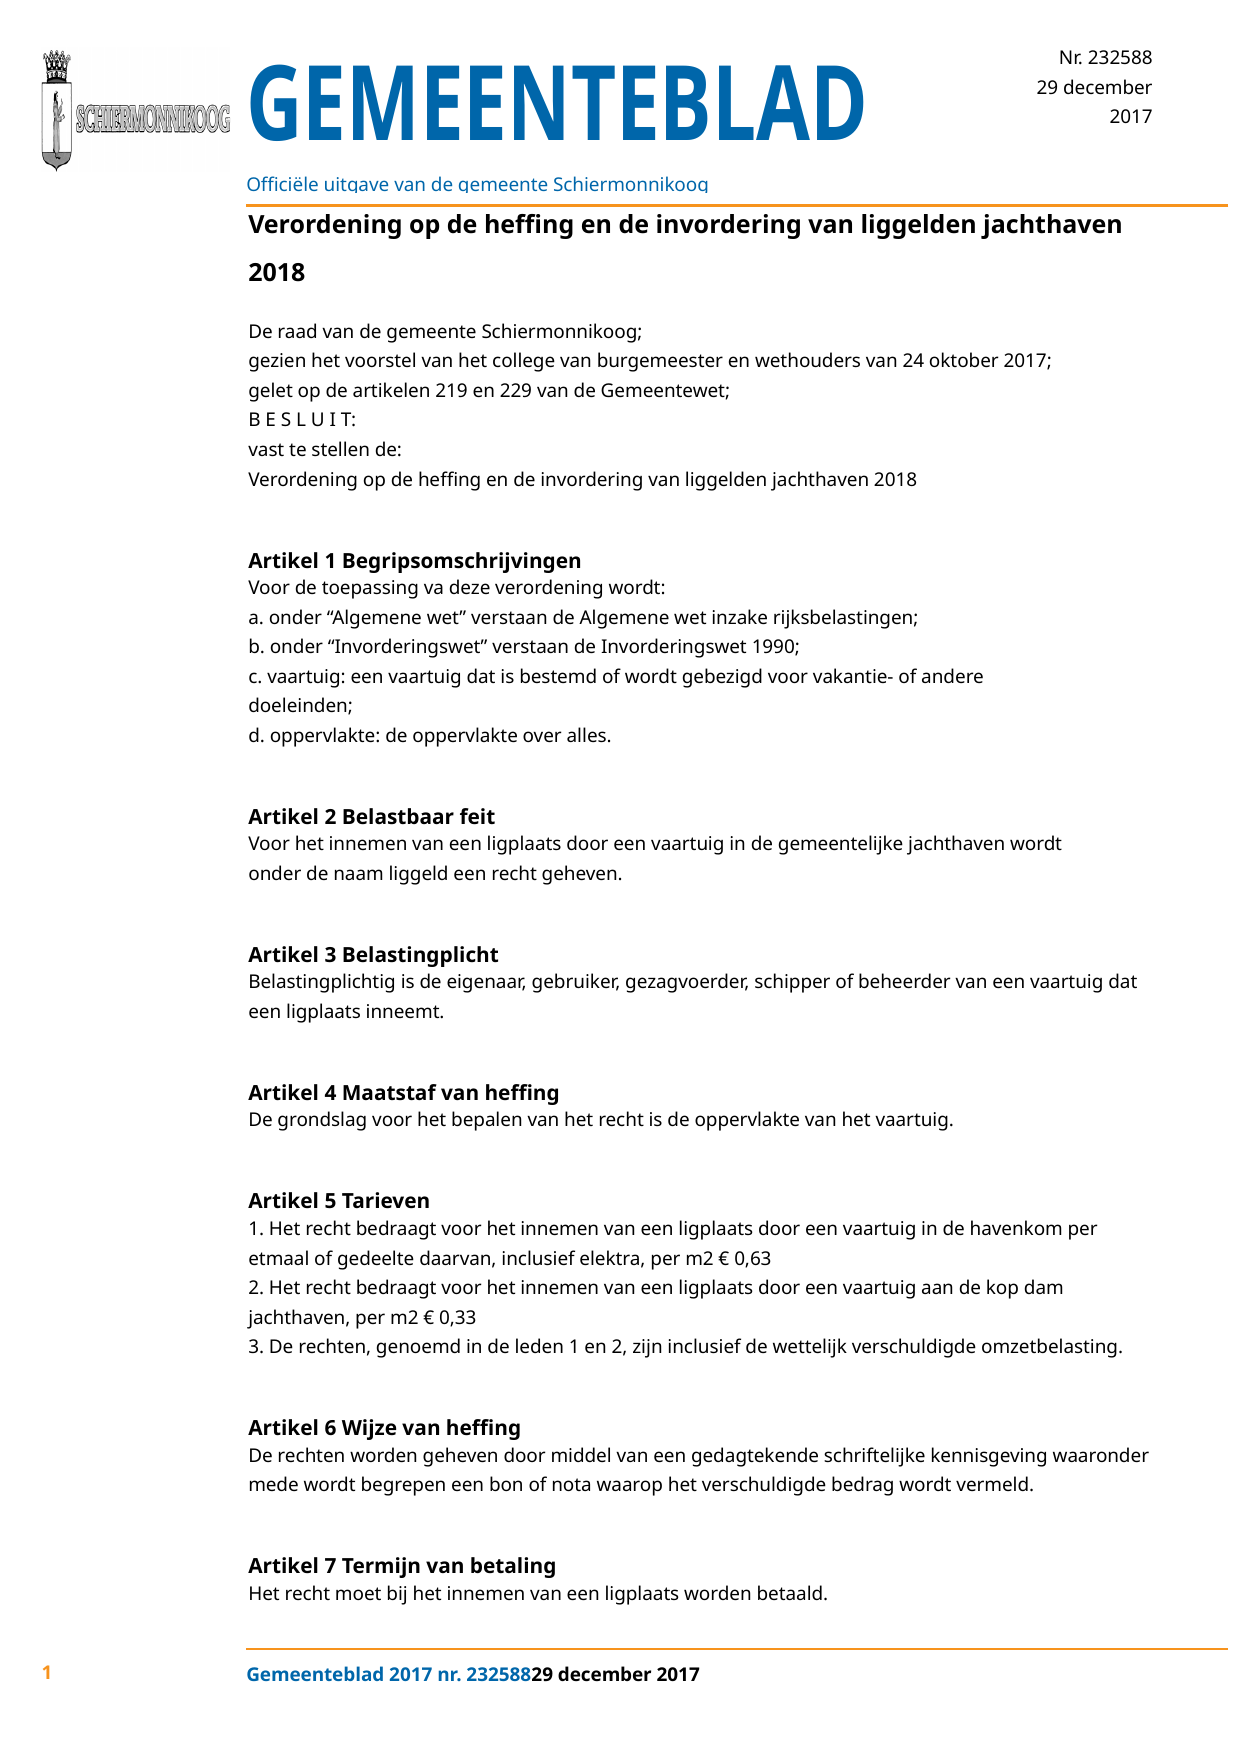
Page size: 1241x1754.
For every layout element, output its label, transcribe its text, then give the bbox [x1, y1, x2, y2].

text Artikel 4 Maatstaf van heffing [248, 1078, 1152, 1107]
text d. oppervlakte: de oppervlakte over alles. [248, 722, 1152, 748]
text gezien het voorstel van het college van burgemeester en wethouders van 24 oktober 2017; [248, 347, 1152, 373]
picture [41, 47, 231, 172]
text Verordening op de heffing en de invordering van liggelden jachthaven 2018 [248, 466, 1152, 492]
text Artikel 7 Termijn van betaling [248, 1551, 1152, 1580]
text Belastingplichtig is de eigenaar, gebruiker, gezagvoerder, schipper of beheerder van een vaartuig dat een ligplaats inneemt. [248, 969, 1152, 1024]
text Artikel 5 Tarieven [248, 1187, 1152, 1215]
text gelet op de artikelen 219 en 229 van de Gemeentewet; [248, 377, 1152, 403]
text b. onder “Invorderingswet” verstaan de Invorderingswet 1990; [248, 633, 1152, 659]
text c. vaartuig: een vaartuig dat is bestemd of wordt gebezigd voor vakantie- of andere [248, 663, 1152, 689]
text Artikel 3 Belastingplicht [248, 940, 1152, 969]
text Verordening op de heffing en de invordering van liggelden jachthaven 2018 [248, 207, 1152, 288]
text Artikel 1 Begripsomschrijvingen [248, 546, 1152, 574]
text Voor het innemen van een ligplaats door een vaartuig in de gemeentelijke jachthaven wordt [248, 831, 1152, 856]
text Het recht moet bij het innemen van een ligplaats worden betaald. [248, 1580, 1152, 1606]
text 1. Het recht bedraagt voor het innemen van een ligplaats door een vaartuig in de havenkom per etmaal of gedeelte daarvan, inclusief elektra, per m2 € 0,63 [248, 1215, 1152, 1270]
text 3. De rechten, genoemd in de leden 1 en 2, zijn inclusief de wettelijk verschuldigde omzetbelasting. [248, 1333, 1152, 1359]
text De raad van de gemeente Schiermonnikoog; [248, 318, 1152, 344]
text vast te stellen de: [248, 436, 1152, 462]
text Artikel 6 Wijze van heffing [248, 1413, 1152, 1442]
text doeleinden; [248, 693, 1152, 718]
text a. onder “Algemene wet” verstaan de Algemene wet inzake rijksbelastingen; [248, 604, 1152, 629]
text 2. Het recht bedraagt voor het innemen van een ligplaats door een vaartuig aan de kop dam jachthaven, per m2 € 0,33 [248, 1274, 1152, 1329]
text Artikel 2 Belastbaar feit [248, 802, 1152, 831]
text onder de naam liggeld een recht geheven. [248, 860, 1152, 886]
text De rechten worden geheven door middel van een gedagtekende schriftelijke kennisgeving waaronder mede wordt begrepen een bon of nota waarop het verschuldigde bedrag wordt vermeld. [248, 1442, 1152, 1497]
text De grondslag voor het bepalen van het recht is de oppervlakte van het vaartuig. [248, 1107, 1152, 1132]
text Voor de toepassing va deze verordening wordt: [248, 574, 1152, 600]
text B E S L U I T: [248, 407, 1152, 432]
